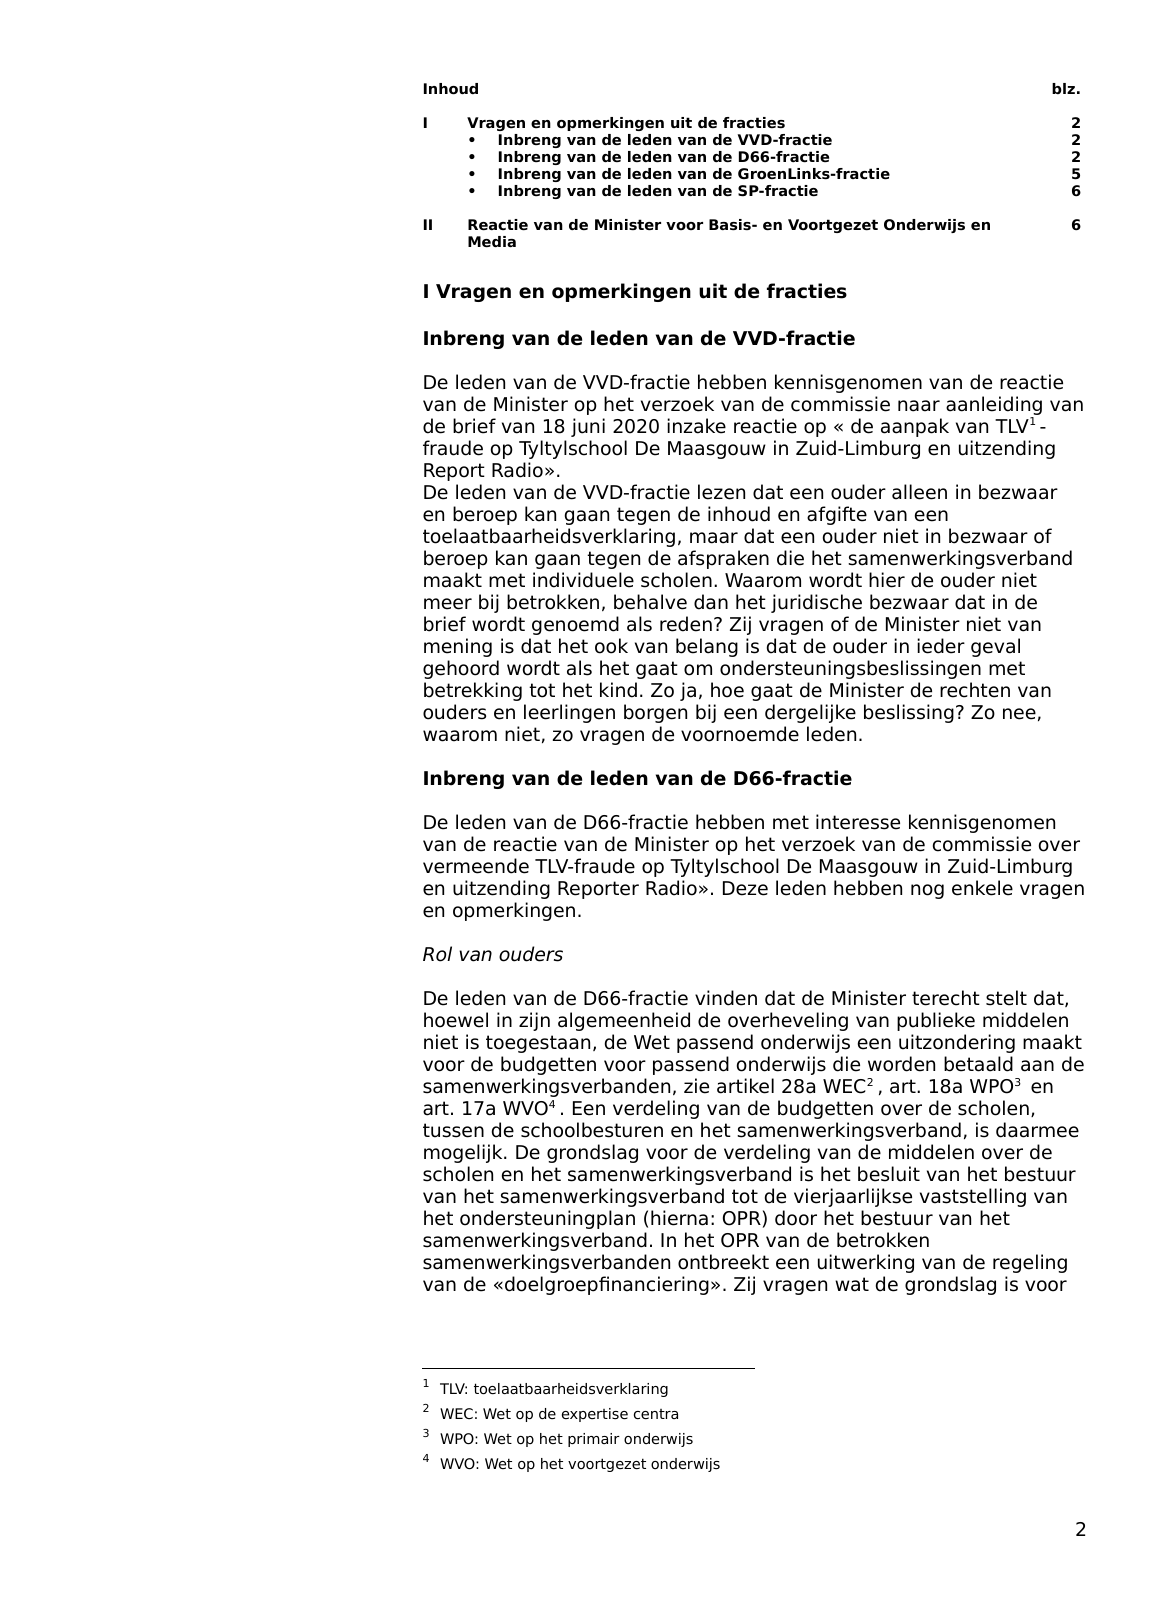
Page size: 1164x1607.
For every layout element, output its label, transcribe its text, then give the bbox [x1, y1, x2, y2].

text De leden van de VVD-fractie hebben kennisgenomen van de reactie van de Minister op het verzoek van de commissie naar aanleiding van de brief van 18 juni 2020 inzake reactie op « de aanpak van TLV-fraude op Tyltylschool De Maasgouw in Zuid-Limburg en uitzending Report Radio». [422, 372, 1087, 482]
text WEC: Wet op de expertise centra [422, 1402, 1087, 1424]
table_cell Inbreng van de leden van de VVD-fractie [491, 132, 1013, 149]
text WVO: Wet op het voortgezet onderwijs [422, 1452, 1087, 1474]
table_cell [461, 200, 491, 217]
table_cell [422, 183, 461, 200]
text WPO: Wet op het primair onderwijs [422, 1427, 1087, 1449]
table_cell I [422, 115, 461, 132]
text De leden van de D66-fractie vinden dat de Minister terecht stelt dat, hoewel in zijn algemeenheid de overheveling van publieke middelen niet is toegestaan, de Wet passend onderwijs een uitzondering maakt voor de budgetten voor passend onderwijs die worden betaald aan de samenwerkingsverbanden, zie artikel 28a WEC, art. 18a WPO en art. 17a WVO. Een verdeling van de budgetten over de scholen, tussen de schoolbesturen en het samenwerkingsverband, is daarmee mogelijk. De grondslag voor de verdeling van de middelen over de scholen en het samenwerkingsverband is het besluit van het bestuur van het samenwerkingsverband tot de vierjaarlijkse vaststelling van het ondersteuningplan (hierna: OPR) door het bestuur van het samenwerkingsverband. In het OPR van de betrokken samenwerkingsverbanden ontbreekt een uitwerking van de regeling van de «doelgroepfinanciering». Zij vragen wat de grondslag is voor [422, 988, 1087, 1296]
subtitle Inbreng van de leden van de VVD-fractie [422, 328, 1087, 350]
text TLV: toelaatbaarheidsverklaring [422, 1377, 1087, 1399]
subtitle I Vragen en opmerkingen uit de fracties [422, 281, 1087, 303]
table_cell [1013, 200, 1087, 217]
table_cell [491, 98, 1013, 115]
table_cell Vragen en opmerkingen uit de fracties [461, 115, 1013, 132]
table_cell 2 [1013, 115, 1087, 132]
table_cell • [461, 166, 491, 183]
subtitle Rol van ouders [422, 944, 1087, 966]
table_cell • [461, 132, 491, 149]
table_header blz. [1013, 81, 1087, 98]
table_cell 2 [1013, 132, 1087, 149]
table_cell [422, 149, 461, 166]
table_cell 6 [1013, 183, 1087, 200]
table_cell II [422, 217, 461, 251]
table_cell • [461, 149, 491, 166]
table_cell [1013, 98, 1087, 115]
text De leden van de VVD-fractie lezen dat een ouder alleen in bezwaar en beroep kan gaan tegen de inhoud en afgifte van een toelaatbaarheidsverklaring, maar dat een ouder niet in bezwaar of beroep kan gaan tegen de afspraken die het samenwerkingsverband maakt met individuele scholen. Waarom wordt hier de ouder niet meer bij betrokken, behalve dan het juridische bezwaar dat in de brief wordt genoemd als reden? Zij vragen of de Minister niet van mening is dat het ook van belang is dat de ouder in ieder geval gehoord wordt als het gaat om ondersteuningsbeslissingen met betrekking tot het kind. Zo ja, hoe gaat de Minister de rechten van ouders en leerlingen borgen bij een dergelijke beslissing? Zo nee, waarom niet, zo vragen de voornoemde leden. [422, 482, 1087, 746]
table_cell Reactie van de Minister voor Basis- en Voortgezet Onderwijs en Media [461, 217, 1013, 251]
table_cell Inbreng van de leden van de GroenLinks-fractie [491, 166, 1013, 183]
table_cell [422, 166, 461, 183]
table_cell 2 [1013, 149, 1087, 166]
table_header Inhoud [422, 81, 1013, 98]
table_cell • [461, 183, 491, 200]
subtitle Inbreng van de leden van de D66-fractie [422, 768, 1087, 790]
table_cell [422, 98, 461, 115]
table_cell [422, 200, 461, 217]
table_cell [491, 200, 1013, 217]
table_cell Inbreng van de leden van de D66-fractie [491, 149, 1013, 166]
table_cell Inbreng van de leden van de SP-fractie [491, 183, 1013, 200]
text De leden van de D66-fractie hebben met interesse kennisgenomen van de reactie van de Minister op het verzoek van de commissie over vermeende TLV-fraude op Tyltylschool De Maasgouw in Zuid-Limburg en uitzending Reporter Radio». Deze leden hebben nog enkele vragen en opmerkingen. [422, 812, 1087, 922]
table_cell 5 [1013, 166, 1087, 183]
table_cell [422, 132, 461, 149]
table_cell [461, 98, 491, 115]
table_cell 6 [1013, 217, 1087, 251]
